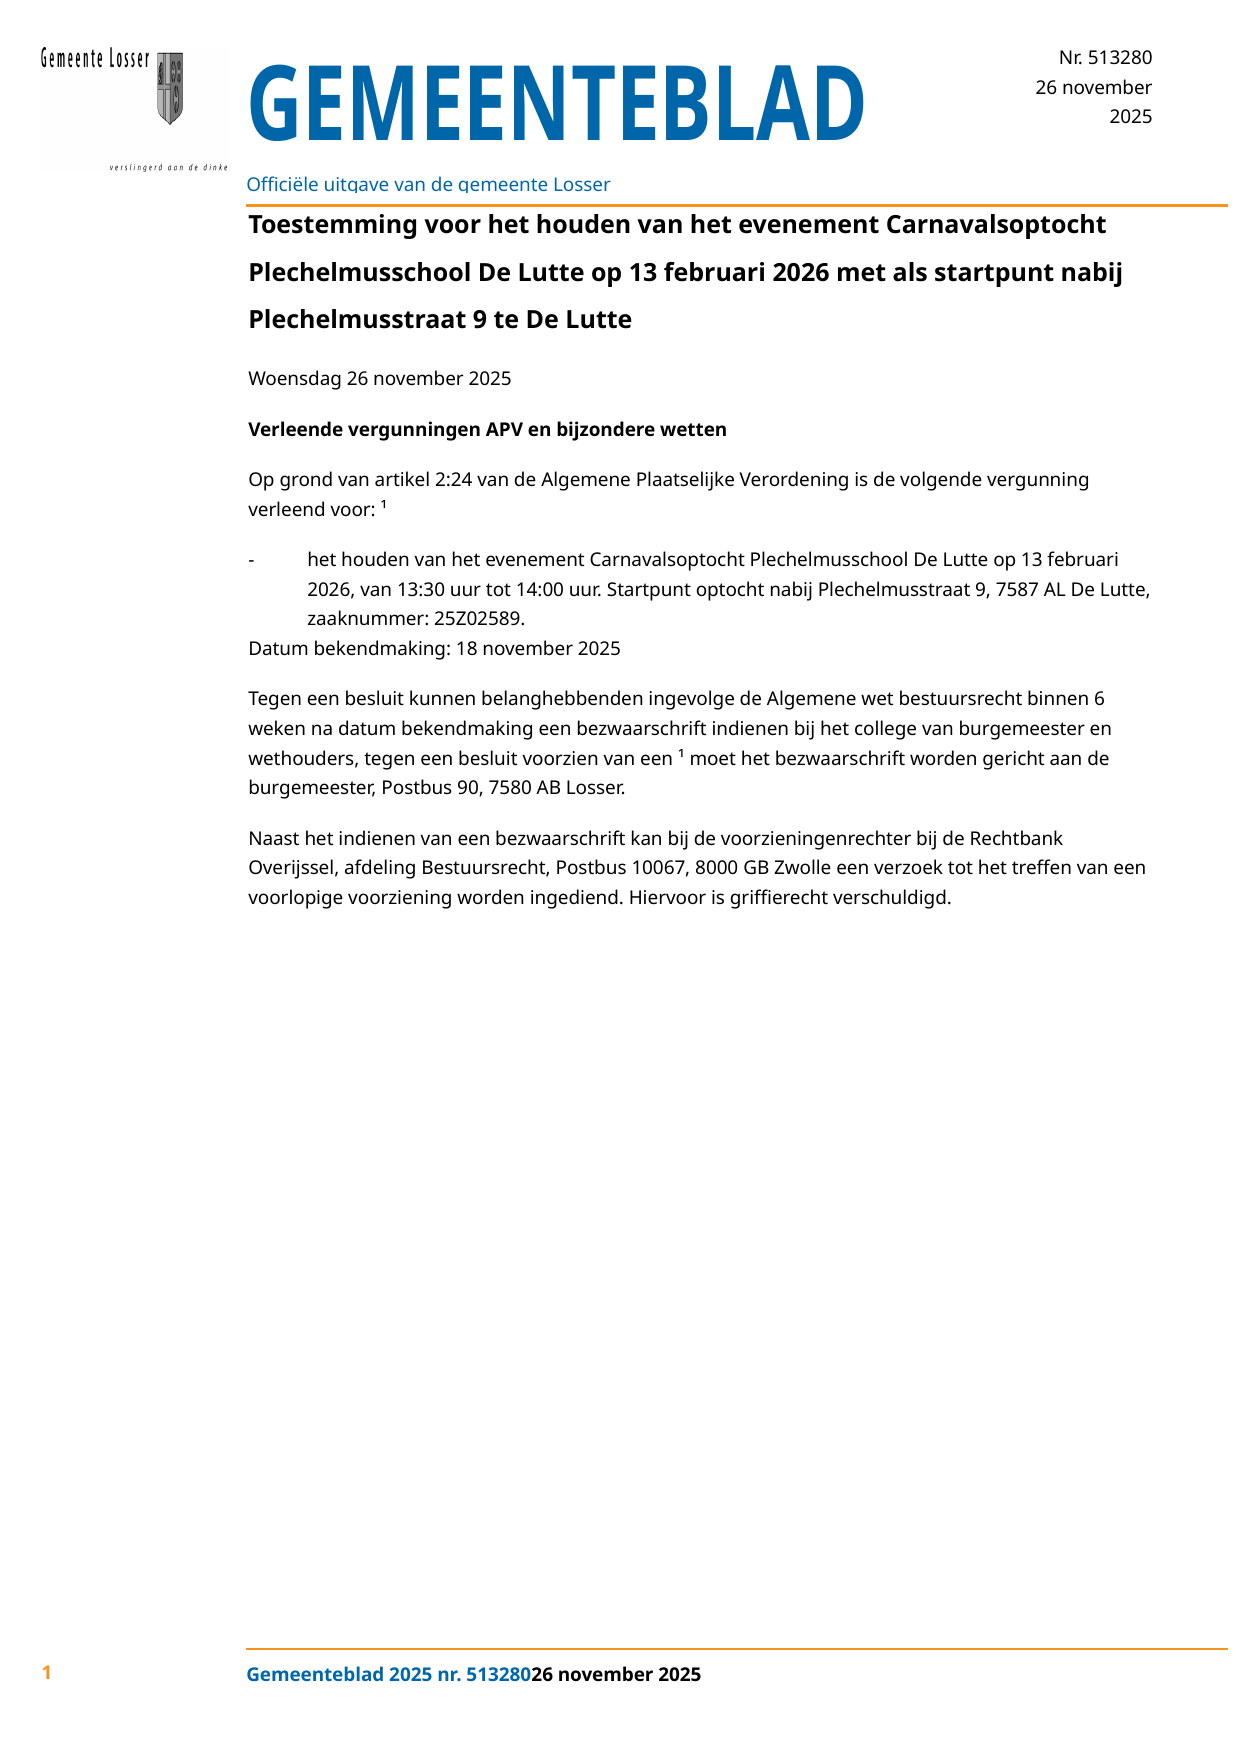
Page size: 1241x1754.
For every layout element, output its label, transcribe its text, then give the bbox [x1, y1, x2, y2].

text Toestemming voor het houden van het evenement Carnavalsoptocht Plechelmusschool De Lutte op 13 februari 2026 met als startpunt nabij Plechelmusstraat 9 te De Lutte [248, 207, 1152, 336]
text Op grond van artikel 2:24 van de Algemene Plaatselijke Verordening is de volgende vergunning verleend voor: ¹ [248, 466, 1152, 522]
text Datum bekendmaking: 18 november 2025 [248, 635, 1152, 661]
text Tegen een besluit kunnen belanghebbenden ingevolge de Algemene wet bestuursrecht binnen 6 weken na datum bekendmaking een bezwaarschrift indienen bij het college van burgemeester en wethouders, tegen een besluit voorzien van een ¹ moet het bezwaarschrift worden gericht aan de burgemeester, Postbus 90, 7580 AB Losser. [248, 686, 1152, 800]
text Verleende vergunningen APV en bijzondere wetten [248, 416, 1152, 442]
text Woensdag 26 november 2025 [248, 366, 1152, 391]
text Naast het indienen van een bezwaarschrift kan bij de voorzieningenrechter bij de Rechtbank Overijssel, afdeling Bestuursrecht, Postbus 10067, 8000 GB Zwolle een verzoek tot het treffen van een voorlopige voorziening worden ingediend. Hiervoor is griffierecht verschuldigd. [248, 825, 1152, 909]
picture [41, 47, 231, 172]
list het houden van het evenement Carnavalsoptocht Plechelmusschool De Lutte op 13 februari 2026, van 13:30 uur tot 14:00 uur. Startpunt optocht nabij Plechelmusstraat 9, 7587 AL De Lutte, zaaknummer: 25Z02589. [248, 546, 1152, 631]
